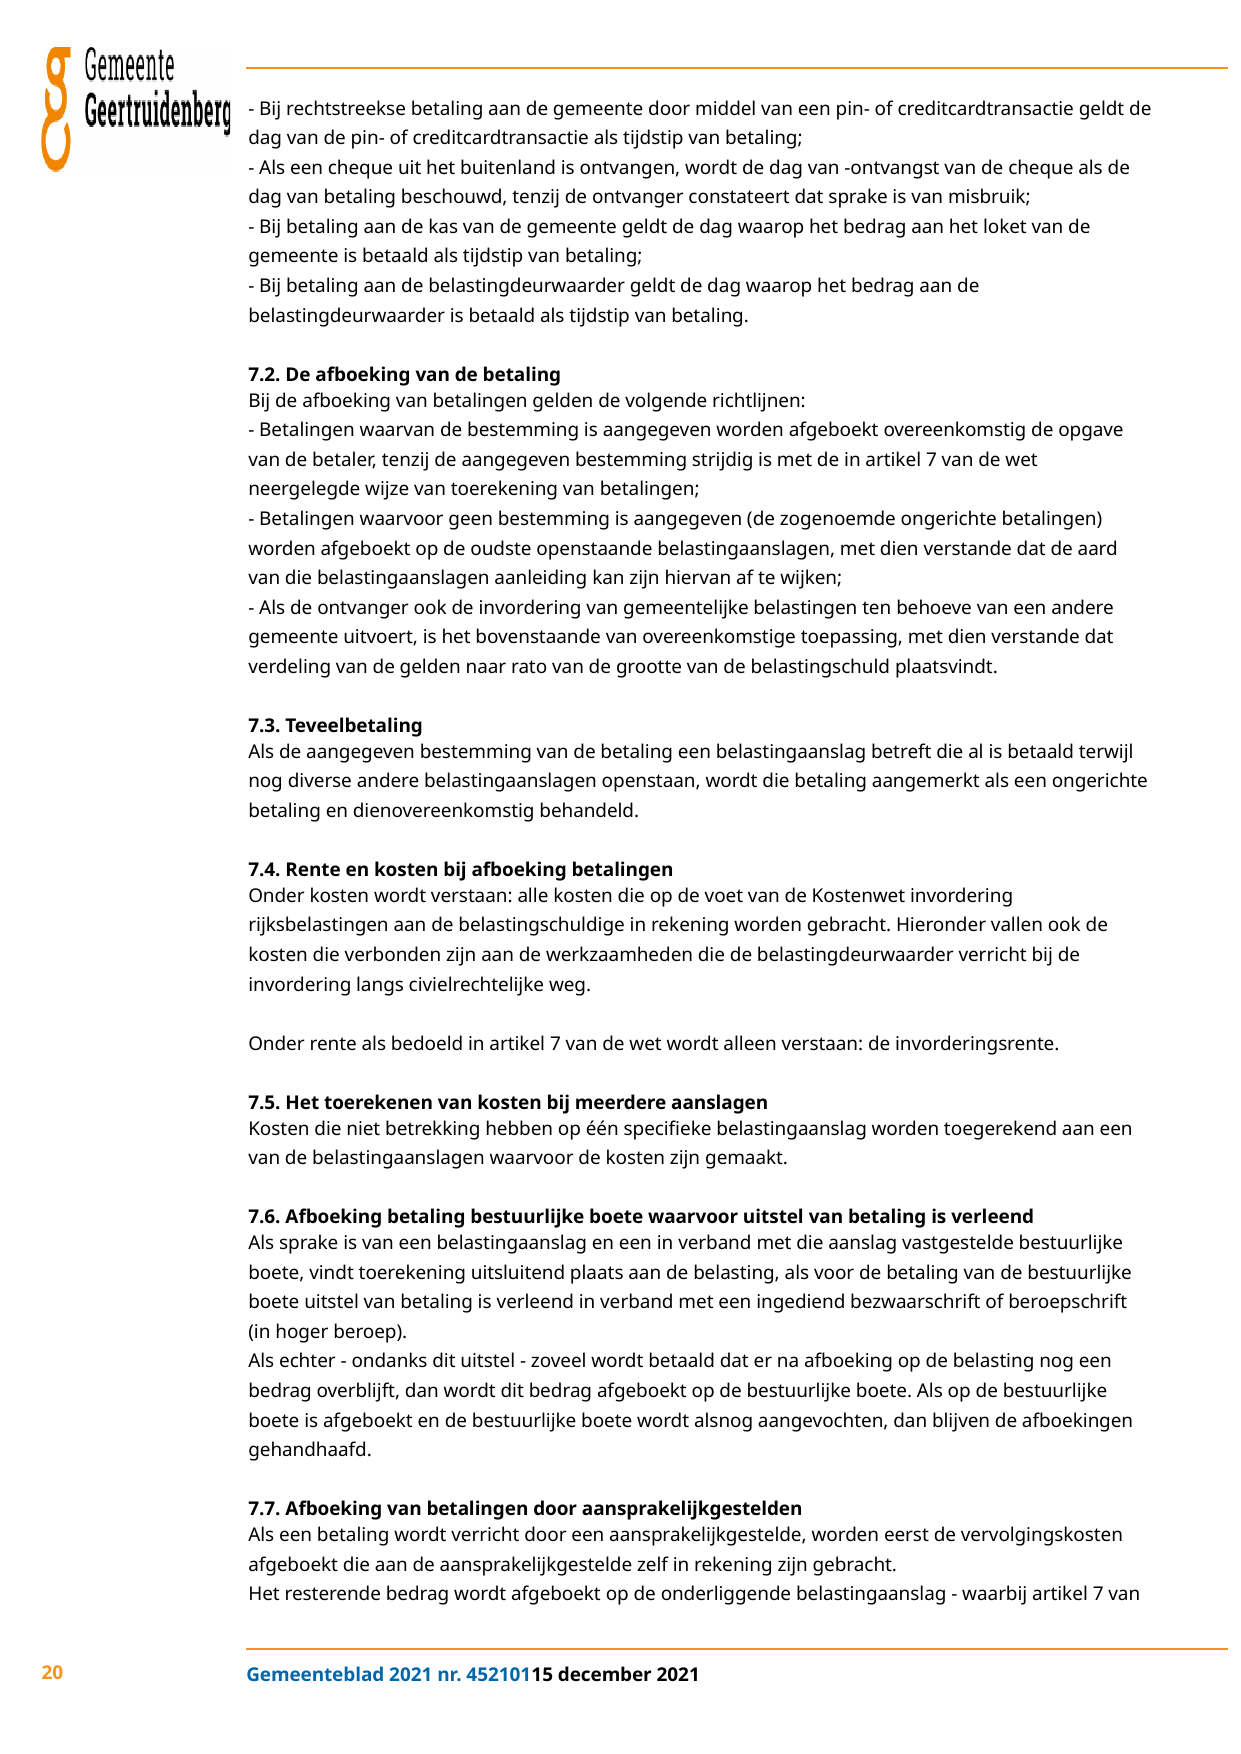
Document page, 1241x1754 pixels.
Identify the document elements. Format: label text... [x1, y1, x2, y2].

text 7.5. Het toerekenen van kosten bij meerdere aanslagen [248, 1089, 1152, 1115]
text - Betalingen waarvoor geen bestemming is aangegeven (de zogenoemde ongerichte betalingen) worden afgeboekt op de oudste openstaande belastingaanslagen, met dien verstande dat de aard van die belastingaanslagen aanleiding kan zijn hiervan af te wijken; [248, 505, 1152, 590]
text 7.6. Afboeking betaling bestuurlijke boete waarvoor uitstel van betaling is verleend [248, 1203, 1152, 1229]
text 7.3. Teveelbetaling [248, 712, 1152, 738]
text Bij de afboeking van betalingen gelden de volgende richtlijnen: [248, 387, 1152, 412]
text Onder kosten wordt verstaan: alle kosten die op de voet van de Kostenwet invordering rijksbelastingen aan de belastingschuldige in rekening worden gebracht. Hieronder vallen ook de kosten die verbonden zijn aan de werkzaamheden die de belastingdeurwaarder verricht bij de invordering langs civielrechtelijke weg. [248, 882, 1152, 996]
text - Bij rechtstreekse betaling aan de gemeente door middel van een pin- of creditcardtransactie geldt de dag van de pin- of creditcardtransactie als tijdstip van betaling; [248, 95, 1152, 150]
text - Bij betaling aan de kas van de gemeente geldt de dag waarop het bedrag aan het loket van de gemeente is betaald als tijdstip van betaling; [248, 213, 1152, 268]
text Het resterende bedrag wordt afgeboekt op de onderliggende belastingaanslag - waarbij artikel 7 van [248, 1580, 1152, 1606]
text - Als een cheque uit het buitenland is ontvangen, wordt de dag van -ontvangst van de cheque als de dag van betaling beschouwd, tenzij de ontvanger constateert dat sprake is van misbruik; [248, 154, 1152, 209]
picture [41, 47, 231, 172]
text Als echter - ondanks dit uitstel - zoveel wordt betaald dat er na afboeking op de belasting nog een bedrag overblijft, dan wordt dit bedrag afgeboekt op de bestuurlijke boete. Als op de bestuurlijke boete is afgeboekt en de bestuurlijke boete wordt alsnog aangevochten, dan blijven de afboekingen gehandhaafd. [248, 1348, 1152, 1462]
text Als een betaling wordt verricht door een aansprakelijkgestelde, worden eerst de vervolgingskosten afgeboekt die aan de aansprakelijkgestelde zelf in rekening zijn gebracht. [248, 1521, 1152, 1577]
text Kosten die niet betrekking hebben op één specifieke belastingaanslag worden toegerekend aan een van de belastingaanslagen waarvoor de kosten zijn gemaakt. [248, 1115, 1152, 1170]
text Als de aangegeven bestemming van de betaling een belastingaanslag betreft die al is betaald terwijl nog diverse andere belastingaanslagen openstaan, wordt die betaling aangemerkt als een ongerichte betaling en dienovereenkomstig behandeld. [248, 738, 1152, 823]
text Als sprake is van een belastingaanslag en een in verband met die aanslag vastgestelde bestuurlijke boete, vindt toerekening uitsluitend plaats aan de belasting, als voor de betaling van de bestuurlijke boete uitstel van betaling is verleend in verband met een ingediend bezwaarschrift of beroepschrift (in hoger beroep). [248, 1229, 1152, 1344]
text - Betalingen waarvan de bestemming is aangegeven worden afgeboekt overeenkomstig de opgave van de betaler, tenzij de aangegeven bestemming strijdig is met de in artikel 7 van de wet neergelegde wijze van toerekening van betalingen; [248, 416, 1152, 501]
text - Bij betaling aan de belastingdeurwaarder geldt de dag waarop het bedrag aan de belastingdeurwaarder is betaald als tijdstip van betaling. [248, 272, 1152, 328]
text Onder rente als bedoeld in artikel 7 van de wet wordt alleen verstaan: de invorderingsrente. [248, 1030, 1152, 1056]
text - Als de ontvanger ook de invordering van gemeentelijke belastingen ten behoeve van een andere gemeente uitvoert, is het bovenstaande van overeenkomstige toepassing, met dien verstande dat verdeling van de gelden naar rato van de grootte van de belastingschuld plaatsvindt. [248, 594, 1152, 679]
text 7.4. Rente en kosten bij afboeking betalingen [248, 856, 1152, 882]
text 7.2. De afboeking van de betaling [248, 361, 1152, 387]
text 7.7. Afboeking van betalingen door aansprakelijkgestelden [248, 1496, 1152, 1521]
